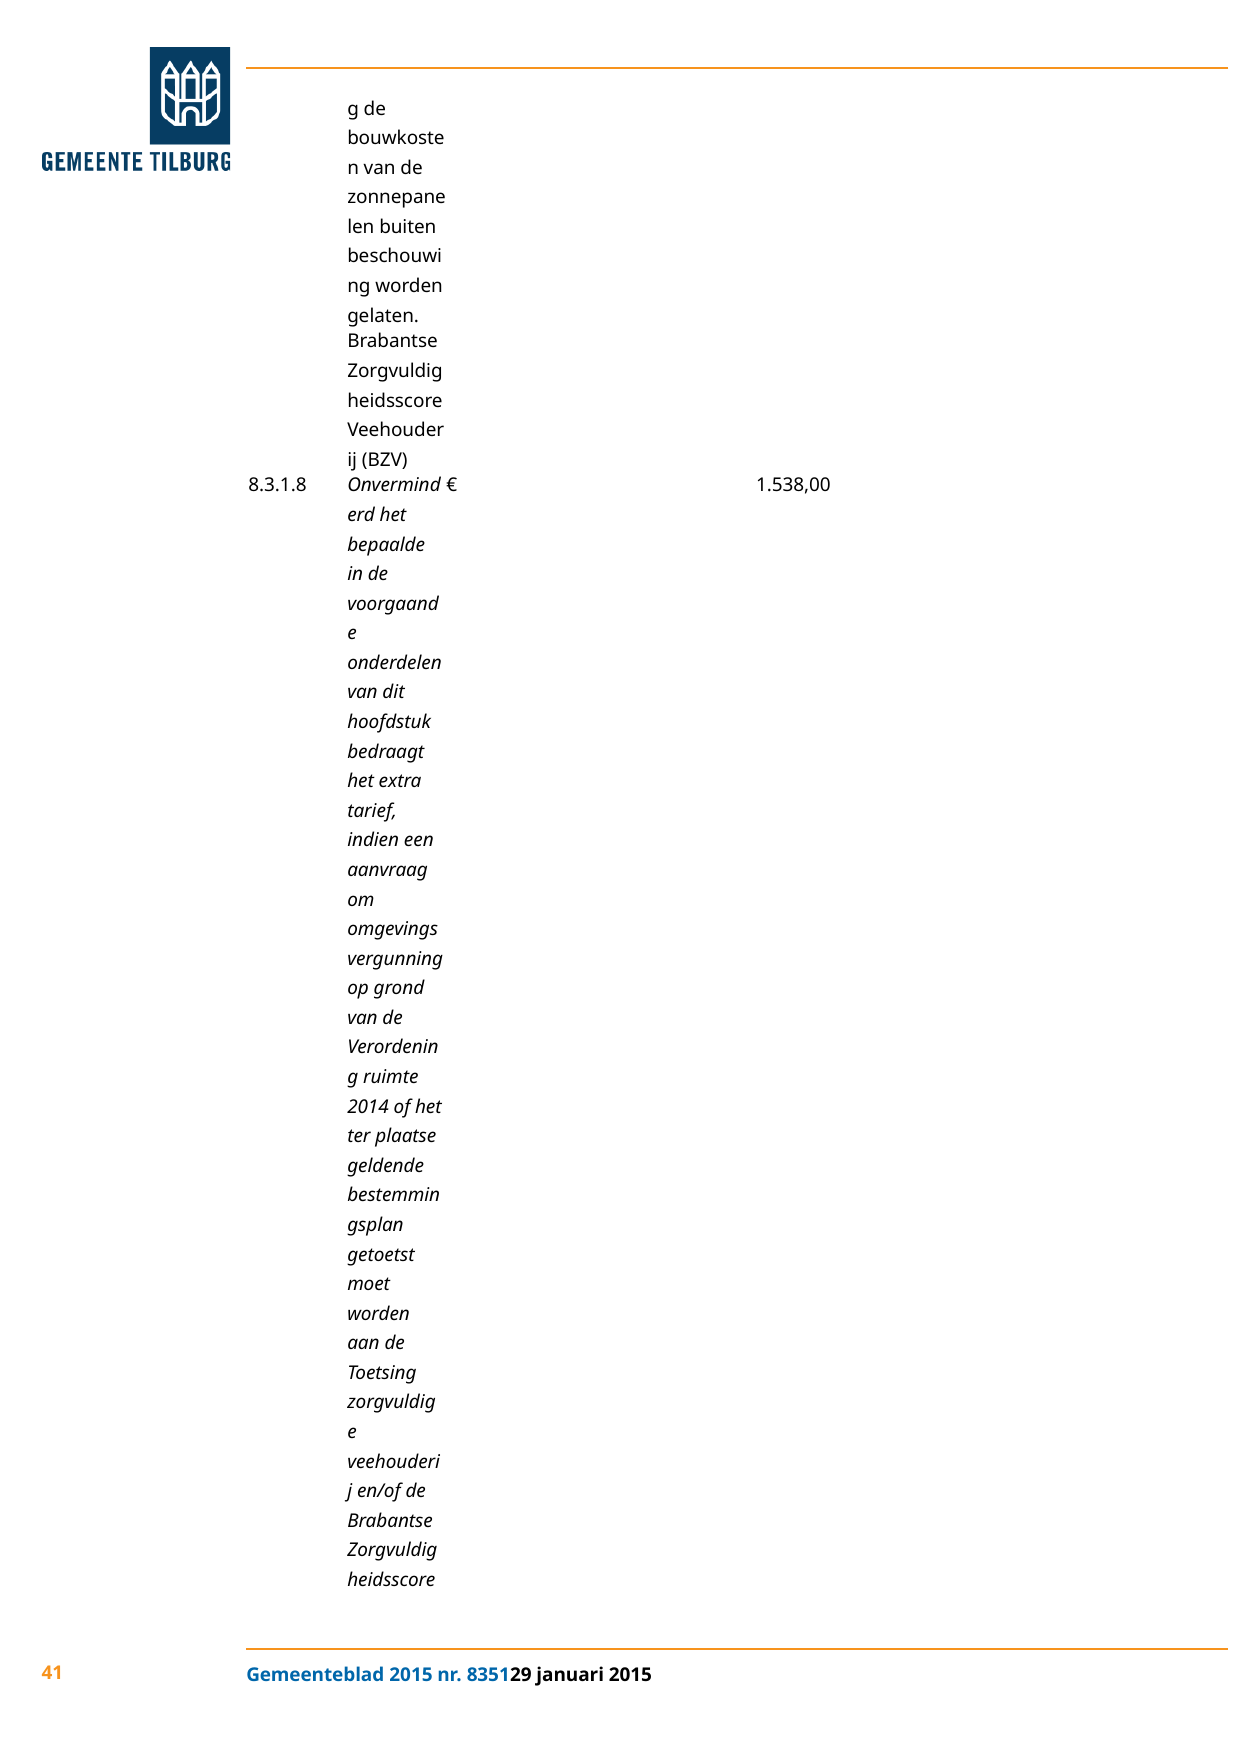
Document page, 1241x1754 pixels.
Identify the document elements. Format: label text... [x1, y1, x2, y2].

table_cell Onverminderd het bepaalde in de voorgaande onderdelen van dit hoofdstuk bedraagt het extra tarief, indien een aanvraag om omgevingsvergunning op grond van de Verordening ruimte 2014 of het ter plaatse geldende bestemmingsplan getoetst moet worden aan de Toetsing zorgvuldige veehouderij en/of de Brabantse Zorgvuldigheidsscore [347, 472, 446, 1592]
picture [41, 47, 231, 172]
table_cell [248, 328, 347, 472]
table_cell [446, 328, 756, 472]
table_cell [756, 328, 855, 472]
table_cell 8.3.1.8 [248, 472, 347, 1592]
table_cell [446, 95, 756, 328]
table_cell Brabantse Zorgvuldigheidsscore Veehouderij (BZV) [347, 328, 446, 472]
table_cell g de bouwkosten van de zonnepanelen buiten beschouwing worden gelaten. [347, 95, 446, 328]
table_cell 1.538,00 [756, 472, 855, 1592]
table_cell [248, 95, 347, 328]
table_cell [756, 95, 855, 328]
table_cell € [446, 472, 756, 1592]
